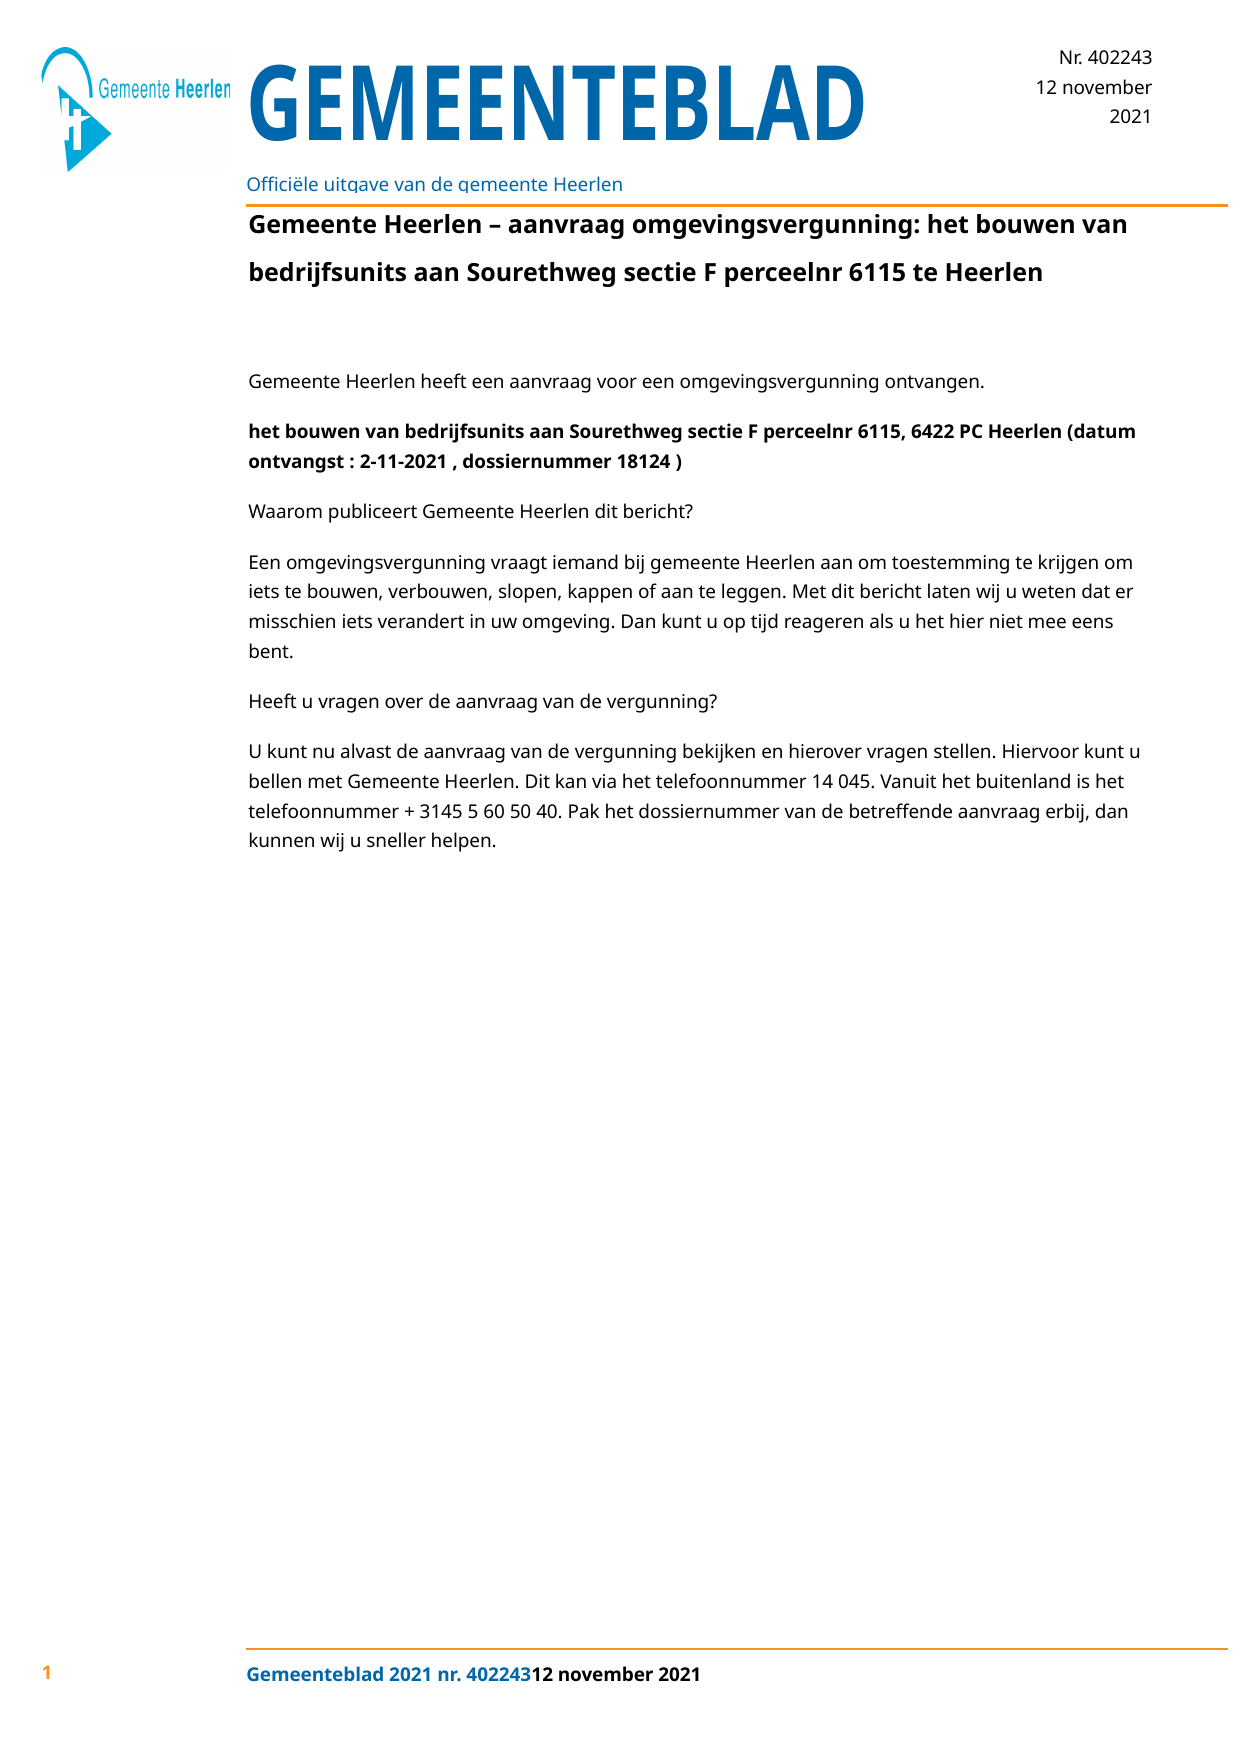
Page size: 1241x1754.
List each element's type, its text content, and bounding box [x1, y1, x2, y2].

text Gemeente Heerlen heeft een aanvraag voor een omgevingsvergunning ontvangen. [248, 368, 1152, 394]
text Heeft u vragen over de aanvraag van de vergunning? [248, 688, 1152, 714]
text Waarom publiceert Gemeente Heerlen dit bericht? [248, 499, 1152, 524]
text Gemeente Heerlen – aanvraag omgevingsvergunning: het bouwen van bedrijfsunits aan Sourethweg sectie F perceelnr 6115 te Heerlen [248, 207, 1152, 288]
text Een omgevingsvergunning vraagt iemand bij gemeente Heerlen aan om toestemming te krijgen om iets te bouwen, verbouwen, slopen, kappen of aan te leggen. Met dit bericht laten wij u weten dat er misschien iets verandert in uw omgeving. Dan kunt u op tijd reageren als u het hier niet mee eens bent. [248, 549, 1152, 664]
text het bouwen van bedrijfsunits aan Sourethweg sectie F perceelnr 6115, 6422 PC Heerlen (datum ontvangst : 2-11-2021 , dossiernummer 18124 ) [248, 419, 1152, 474]
picture [41, 47, 231, 172]
picture [41, 47, 59, 70]
text U kunt nu alvast de aanvraag van de vergunning bekijken en hierover vragen stellen. Hiervoor kunt u bellen met Gemeente Heerlen. Dit kan via het telefoonnummer 14 045. Vanuit het buitenland is het telefoonnummer + 3145 5 60 50 40. Pak het dossiernummer van de betreffende aanvraag erbij, dan kunnen wij u sneller helpen. [248, 739, 1152, 853]
